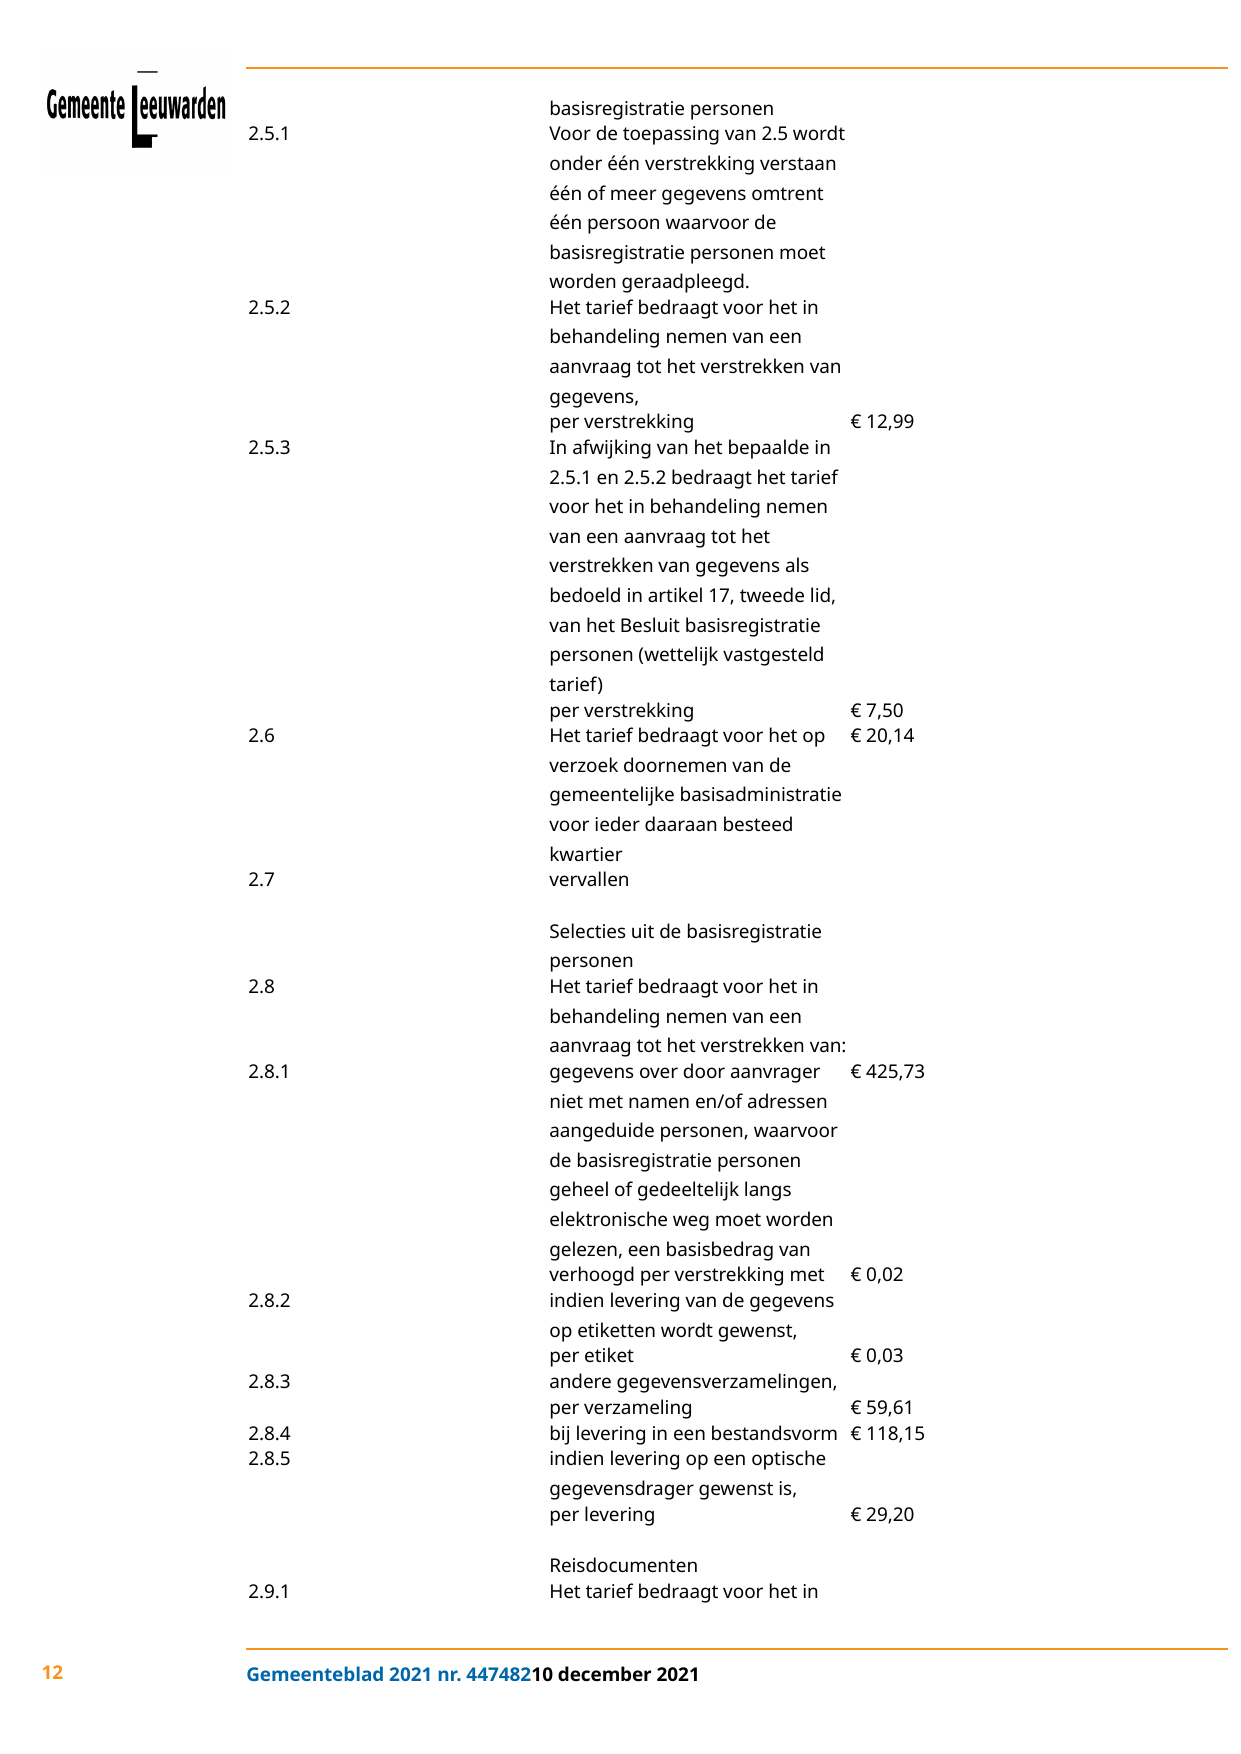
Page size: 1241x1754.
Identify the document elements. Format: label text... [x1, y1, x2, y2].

table_cell 2.8.2 [248, 1287, 549, 1342]
table_cell per levering [549, 1501, 850, 1526]
table_cell 2.8.5 [248, 1445, 549, 1501]
table_cell bij levering in een bestandsvorm [549, 1420, 850, 1445]
table_cell per etiket [549, 1343, 850, 1368]
table_cell [549, 892, 850, 918]
table_cell [248, 1552, 549, 1578]
table_cell 2.9.1 [248, 1578, 549, 1604]
table_cell [248, 1261, 549, 1287]
table_cell [850, 294, 1152, 409]
table_cell € 7,50 [850, 697, 1152, 722]
table_cell 2.7 [248, 867, 549, 892]
table_cell [850, 892, 1152, 918]
table_cell [549, 1526, 850, 1552]
table_cell per verzameling [549, 1394, 850, 1420]
table_cell [850, 434, 1152, 697]
table_cell andere gegevensverzamelingen, [549, 1368, 850, 1394]
table_cell [248, 409, 549, 434]
table_cell € 20,14 [850, 723, 1152, 867]
table_cell [248, 95, 549, 121]
table_cell € 12,99 [850, 409, 1152, 434]
table_cell In afwijking van het bepaalde in 2.5.1 en 2.5.2 bedraagt het tarief voor het in behandeling nemen van een aanvraag tot het verstrekken van gegevens als bedoeld in artikel 17, tweede lid, van het Besluit basisregistratie personen (wettelijk vastgesteld tarief) [549, 434, 850, 697]
table_cell [850, 1552, 1152, 1578]
table_cell [850, 1287, 1152, 1342]
table_cell per verstrekking [549, 409, 850, 434]
table_cell 2.6 [248, 723, 549, 867]
table_cell € 118,15 [850, 1420, 1152, 1445]
table_cell Het tarief bedraagt voor het in behandeling nemen van een aanvraag tot het verstrekken van: [549, 973, 850, 1058]
table_cell [248, 1394, 549, 1420]
table_cell [850, 973, 1152, 1058]
table_cell € 59,61 [850, 1394, 1152, 1420]
table_cell [248, 1501, 549, 1526]
table_cell basisregistratie personen [549, 95, 850, 121]
table_cell 2.8.3 [248, 1368, 549, 1394]
table_cell Voor de toepassing van 2.5 wordt onder één verstrekking verstaan één of meer gegevens omtrent één persoon waarvoor de basisregistratie personen moet worden geraadpleegd. [549, 121, 850, 294]
table_cell [248, 697, 549, 722]
table_cell Het tarief bedraagt voor het in behandeling nemen van een aanvraag tot het verstrekken van gegevens, [549, 294, 850, 409]
table_cell gegevens over door aanvrager niet met namen en/of adressen aangeduide personen, waarvoor de basisregistratie personen geheel of gedeeltelijk langs elektronische weg moet worden gelezen, een basisbedrag van [549, 1058, 850, 1261]
table_cell [850, 1445, 1152, 1501]
table_cell € 425,73 [850, 1058, 1152, 1261]
table_cell Het tarief bedraagt voor het op verzoek doornemen van de gemeentelijke basisadministratie voor ieder daaraan besteed kwartier [549, 723, 850, 867]
table_cell Het tarief bedraagt voor het in [549, 1578, 850, 1604]
table_cell per verstrekking [549, 697, 850, 722]
table_cell [850, 95, 1152, 121]
table_cell € 29,20 [850, 1501, 1152, 1526]
table_cell [850, 867, 1152, 892]
table_cell [850, 1526, 1152, 1552]
table_cell 2.8.1 [248, 1058, 549, 1261]
table_cell [850, 1368, 1152, 1394]
table_cell [248, 1526, 549, 1552]
table_cell [850, 918, 1152, 973]
table_cell 2.5.3 [248, 434, 549, 697]
table_cell [248, 918, 549, 973]
table_cell [248, 1343, 549, 1368]
table_cell [248, 892, 549, 918]
table_cell € 0,03 [850, 1343, 1152, 1368]
table_cell verhoogd per verstrekking met [549, 1261, 850, 1287]
picture [41, 47, 231, 172]
table_cell Selecties uit de basisregistratie personen [549, 918, 850, 973]
table_cell [850, 121, 1152, 294]
table_cell 2.8.4 [248, 1420, 549, 1445]
table_cell vervallen [549, 867, 850, 892]
table_cell Reisdocumenten [549, 1552, 850, 1578]
table_cell indien levering op een optische gegevensdrager gewenst is, [549, 1445, 850, 1501]
table_cell indien levering van de gegevens op etiketten wordt gewenst, [549, 1287, 850, 1342]
table_cell 2.5.2 [248, 294, 549, 409]
table_cell 2.8 [248, 973, 549, 1058]
table_cell [850, 1578, 1152, 1604]
table_cell 2.5.1 [248, 121, 549, 294]
table_cell € 0,02 [850, 1261, 1152, 1287]
